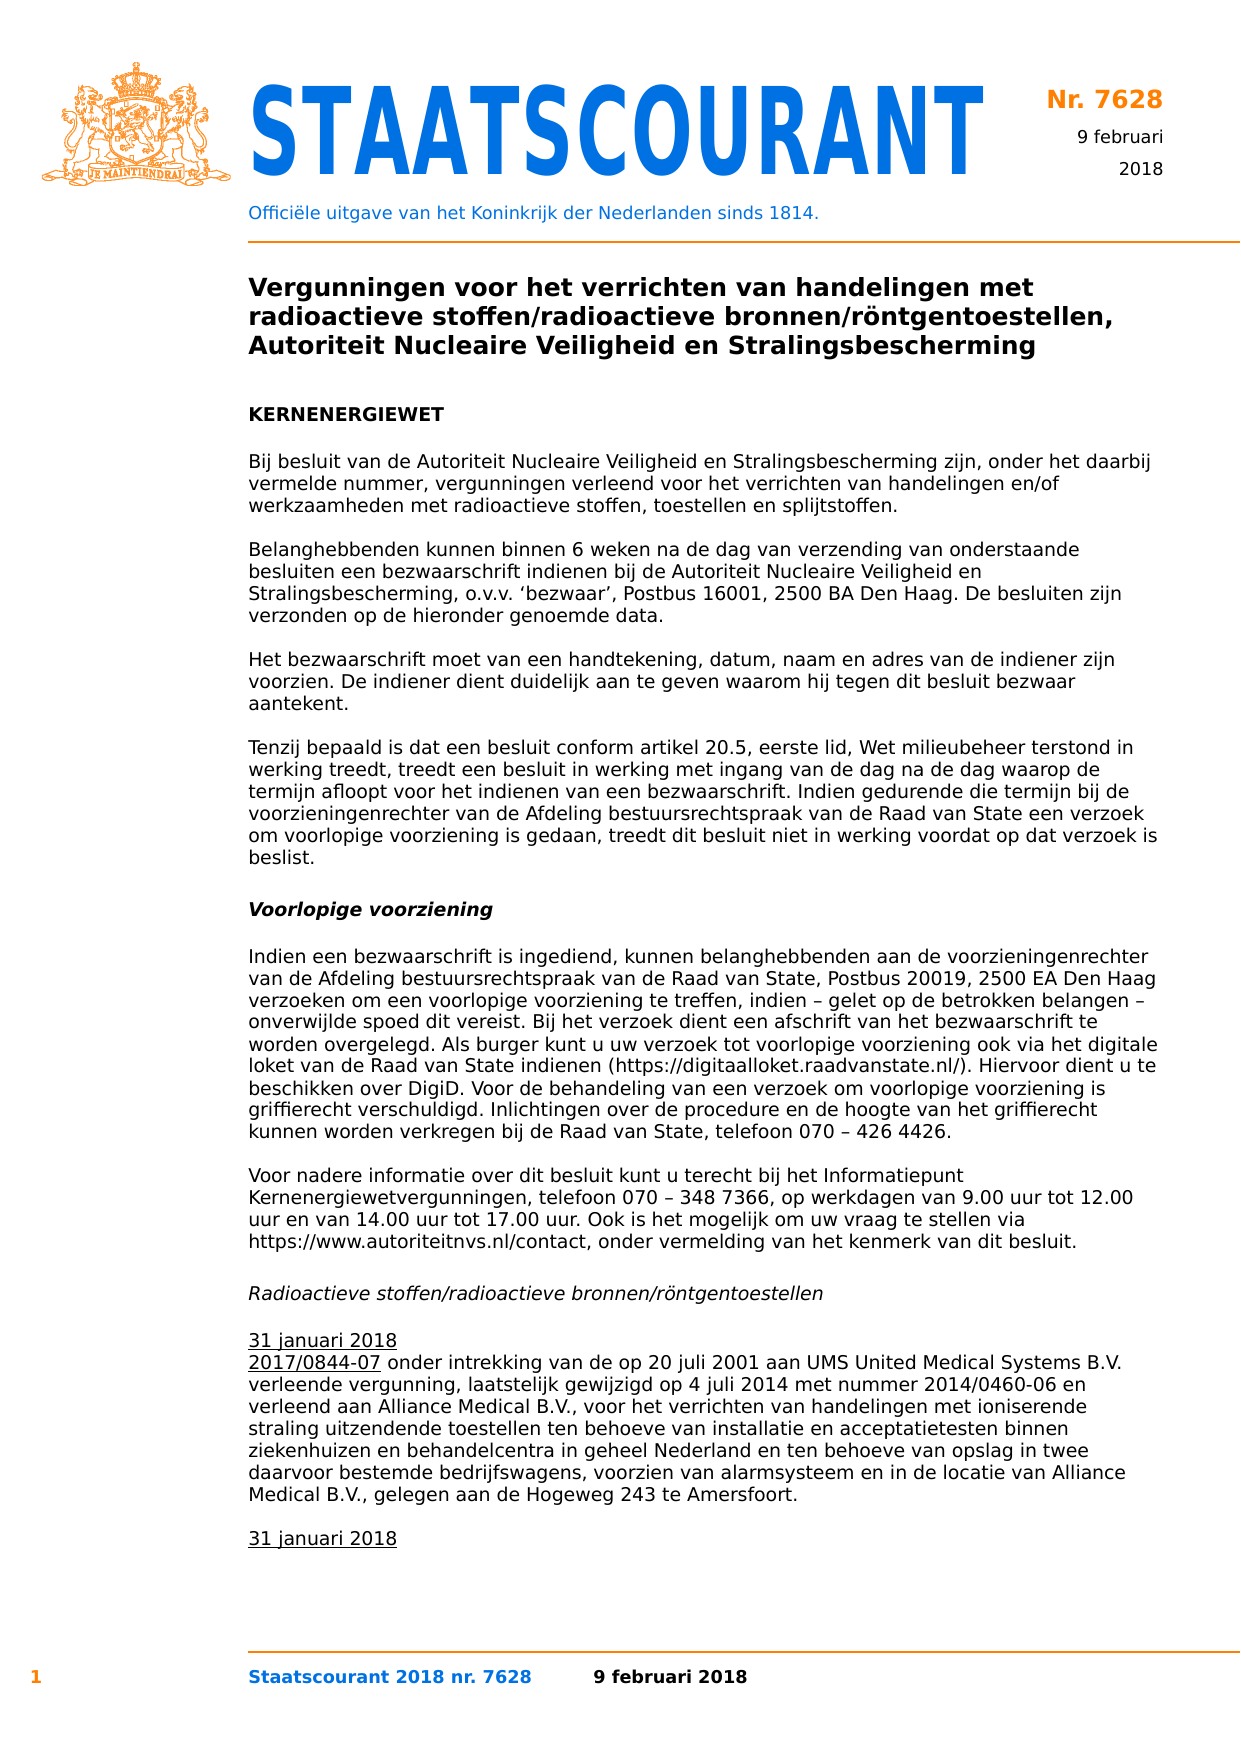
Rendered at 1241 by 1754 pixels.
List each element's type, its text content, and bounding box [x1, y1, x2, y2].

table_cell Officiële uitgave van het Koninkrijk der Nederlanden sinds 1814. [248, 203, 1240, 241]
text Tenzij bepaald is dat een besluit conform artikel 20.5, eerste lid, Wet milieubeheer terstond in werking treedt, treedt een besluit in werking met ingang van de dag na de dag waarop de termijn afloopt voor het indienen van een bezwaarschrift. Indien gedurende die termijn bij de voorzieningenrechter van de Afdeling bestuursrechtspraak van de Raad van State een verzoek om voorlopige voorziening is gedaan, treedt dit besluit niet in werking voordat op dat verzoek is beslist. [248, 737, 1163, 868]
text Indien een bezwaarschrift is ingediend, kunnen belanghebbenden aan de voorzieningenrechter van de Afdeling bestuursrechtspraak van de Raad van State, Postbus 20019, 2500 EA Den Haag verzoeken om een voorlopige voorziening te treffen, indien – gelet op de betrokken belangen – onverwijlde spoed dit vereist. Bij het verzoek dient een afschrift van het bezwaarschrift te worden overgelegd. Als burger kunt u uw verzoek tot voorlopige voorziening ook via het digitale loket van de Raad van State indienen (https://digitaalloket.raadvanstate.nl/). Hiervoor dient u te beschikken over DigiD. Voor de behandeling van een verzoek om voorlopige voorziening is griffierecht verschuldigd. Inlichtingen over de procedure en de hoogte van het griffierecht kunnen worden verkregen bij de Raad van State, telefoon 070 – 426 4426. [248, 946, 1163, 1143]
table_header Nr. 7628 [998, 62, 1240, 121]
text 2017/0844-07 onder intrekking van de op 20 juli 2001 aan UMS United Medical Systems B.V. verleende vergunning, laatstelijk gewijzigd op 4 juli 2014 met nummer 2014/0460-06 en verleend aan Alliance Medical B.V., voor het verrichten van handelingen met ioniserende straling uitzendende toestellen ten behoeve van installatie en acceptatietesten binnen ziekenhuizen en behandelcentra in geheel Nederland en ten behoeve van opslag in twee daarvoor bestemde bedrijfswagens, voorzien van alarmsysteem en in de locatie van Alliance Medical B.V., gelegen aan de Hogeweg 243 te Amersfoort. [248, 1352, 1163, 1506]
table_header STAATSCOURANT [248, 62, 998, 203]
table_cell 2018 [998, 153, 1240, 203]
text Belanghebbenden kunnen binnen 6 weken na de dag van verzending van onderstaande besluiten een bezwaarschrift indienen bij de Autoriteit Nucleaire Veiligheid en Stralingsbescherming, o.v.v. ‘bezwaar’, Postbus 16001, 2500 BA Den Haag. De besluiten zijn verzonden op de hieronder genoemde data. [248, 539, 1163, 627]
text 31 januari 2018 [248, 1330, 1163, 1352]
text Bij besluit van de Autoriteit Nucleaire Veiligheid en Stralingsbescherming zijn, onder het daarbij vermelde nummer, vergunningen verleend voor het verrichten van handelingen en/of werkzaamheden met radioactieve stoffen, toestellen en splijtstoffen. [248, 451, 1163, 517]
text 31 januari 2018 [248, 1528, 1163, 1550]
text Het bezwaarschrift moet van een handtekening, datum, naam en adres van de indiener zijn voorzien. De indiener dient duidelijk aan te geven waarom hij tegen dit besluit bezwaar aantekent. [248, 649, 1163, 715]
subtitle KERNENERGIEWET [248, 404, 1163, 426]
table_header [25, 62, 248, 241]
subtitle Radioactieve stoffen/radioactieve bronnen/röntgentoestellen [248, 1283, 1163, 1305]
text Voor nadere informatie over dit besluit kunt u terecht bij het Informatiepunt Kernenergiewetvergunningen, telefoon 070 – 348 7366, op werkdagen van 9.00 uur tot 12.00 uur en van 14.00 uur tot 17.00 uur. Ook is het mogelijk om uw vraag te stellen via https://www.autoriteitnvs.nl/contact, onder vermelding van het kenmerk van dit besluit. [248, 1165, 1163, 1253]
subtitle Voorlopige voorziening [248, 898, 1163, 921]
table_cell 9 februari [998, 121, 1240, 153]
picture [41, 62, 231, 186]
subtitle Vergunningen voor het verrichten van handelingen met radioactieve stoffen/radioactieve bronnen/röntgentoestellen, Autoriteit Nucleaire Veiligheid en Stralingsbescherming [248, 273, 1163, 361]
